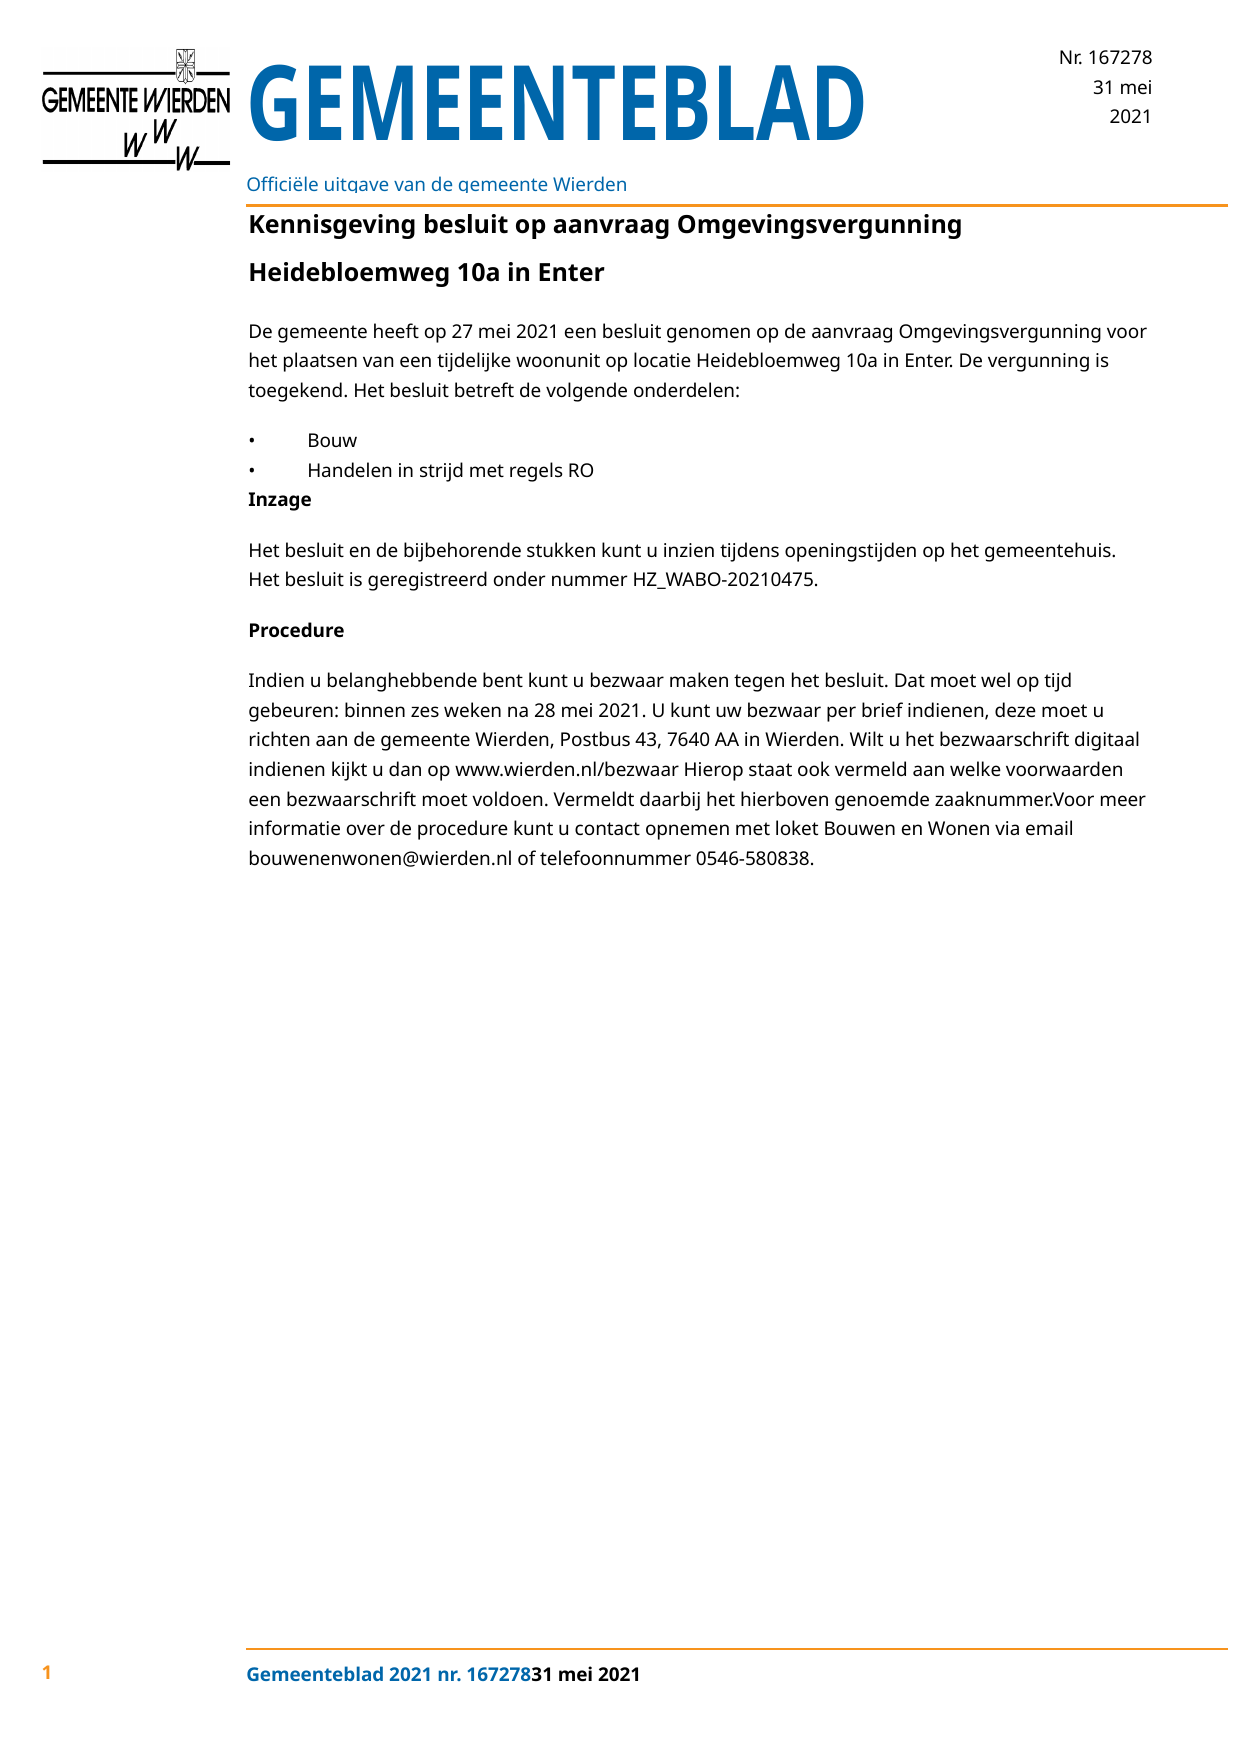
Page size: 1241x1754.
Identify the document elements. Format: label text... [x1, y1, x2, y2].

text Kennisgeving besluit op aanvraag Omgevingsvergunning Heidebloemweg 10a in Enter [248, 207, 1152, 288]
picture [41, 47, 231, 172]
list Bouw [248, 427, 1152, 453]
list Handelen in strijd met regels RO [248, 457, 1152, 483]
text Indien u belanghebbende bent kunt u bezwaar maken tegen het besluit. Dat moet wel op tijd gebeuren: binnen zes weken na 28 mei 2021. U kunt uw bezwaar per brief indienen, deze moet u richten aan de gemeente Wierden, Postbus 43, 7640 AA in Wierden. Wilt u het bezwaarschrift digitaal indienen kijkt u dan op www.wierden.nl/bezwaar Hierop staat ook vermeld aan welke voorwaarden een bezwaarschrift moet voldoen. Vermeldt daarbij het hierboven genoemde zaaknummer.Voor meer informatie over de procedure kunt u contact opnemen met loket Bouwen en Wonen via email bouwenenwonen@wierden.nl of telefoonnummer 0546-580838. [248, 667, 1152, 871]
text Het besluit en de bijbehorende stukken kunt u inzien tijdens openingstijden op het gemeentehuis. Het besluit is geregistreerd onder nummer HZ_WABO-20210475. [248, 537, 1152, 592]
text Inzage [248, 487, 1152, 512]
text De gemeente heeft op 27 mei 2021 een besluit genomen op de aanvraag Omgevingsvergunning voor het plaatsen van een tijdelijke woonunit op locatie Heidebloemweg 10a in Enter. De vergunning is toegekend. Het besluit betreft de volgende onderdelen: [248, 318, 1152, 403]
text Procedure [248, 617, 1152, 643]
